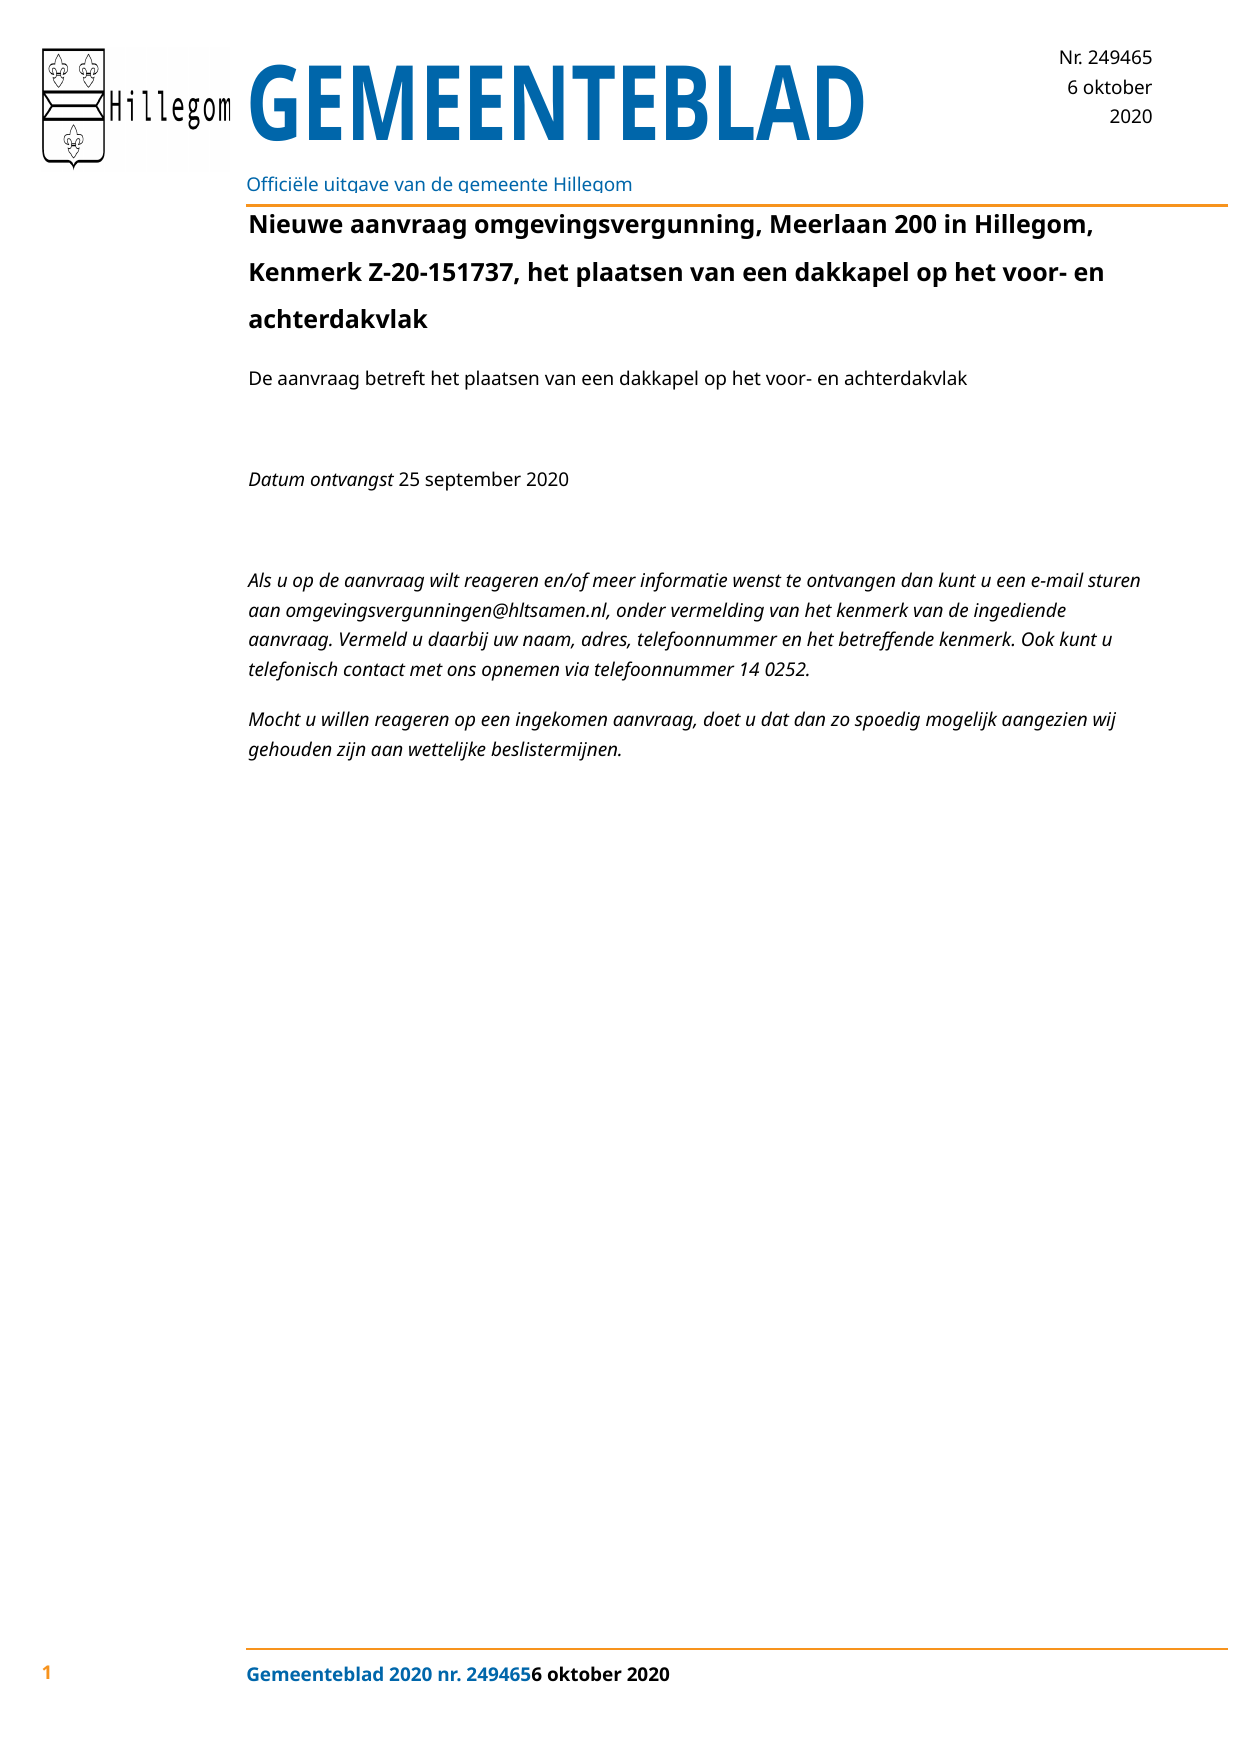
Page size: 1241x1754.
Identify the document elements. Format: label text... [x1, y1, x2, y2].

text Mocht u willen reageren op een ingekomen aanvraag, doet u dat dan zo spoedig mogelijk aangezien wij gehouden zijn aan wettelijke beslistermijnen. [248, 706, 1152, 762]
text Als u op de aanvraag wilt reageren en/of meer informatie wenst te ontvangen dan kunt u een e-mail sturen aan omgevingsvergunningen@hltsamen.nl, onder vermelding van het kenmerk van de ingediende aanvraag. Vermeld u daarbij uw naam, adres, telefoonnummer en het betreffende kenmerk. Ook kunt u telefonisch contact met ons opnemen via telefoonnummer 14 0252. [248, 567, 1152, 682]
picture [41, 47, 231, 172]
text Nieuwe aanvraag omgevingsvergunning, Meerlaan 200 in Hillegom, Kenmerk Z-20-151737, het plaatsen van een dakkapel op het voor- en achterdakvlak [248, 207, 1152, 336]
text Datum ontvangst 25 september 2020 [248, 466, 1152, 492]
text De aanvraag betreft het plaatsen van een dakkapel op het voor- en achterdakvlak [248, 366, 1152, 391]
